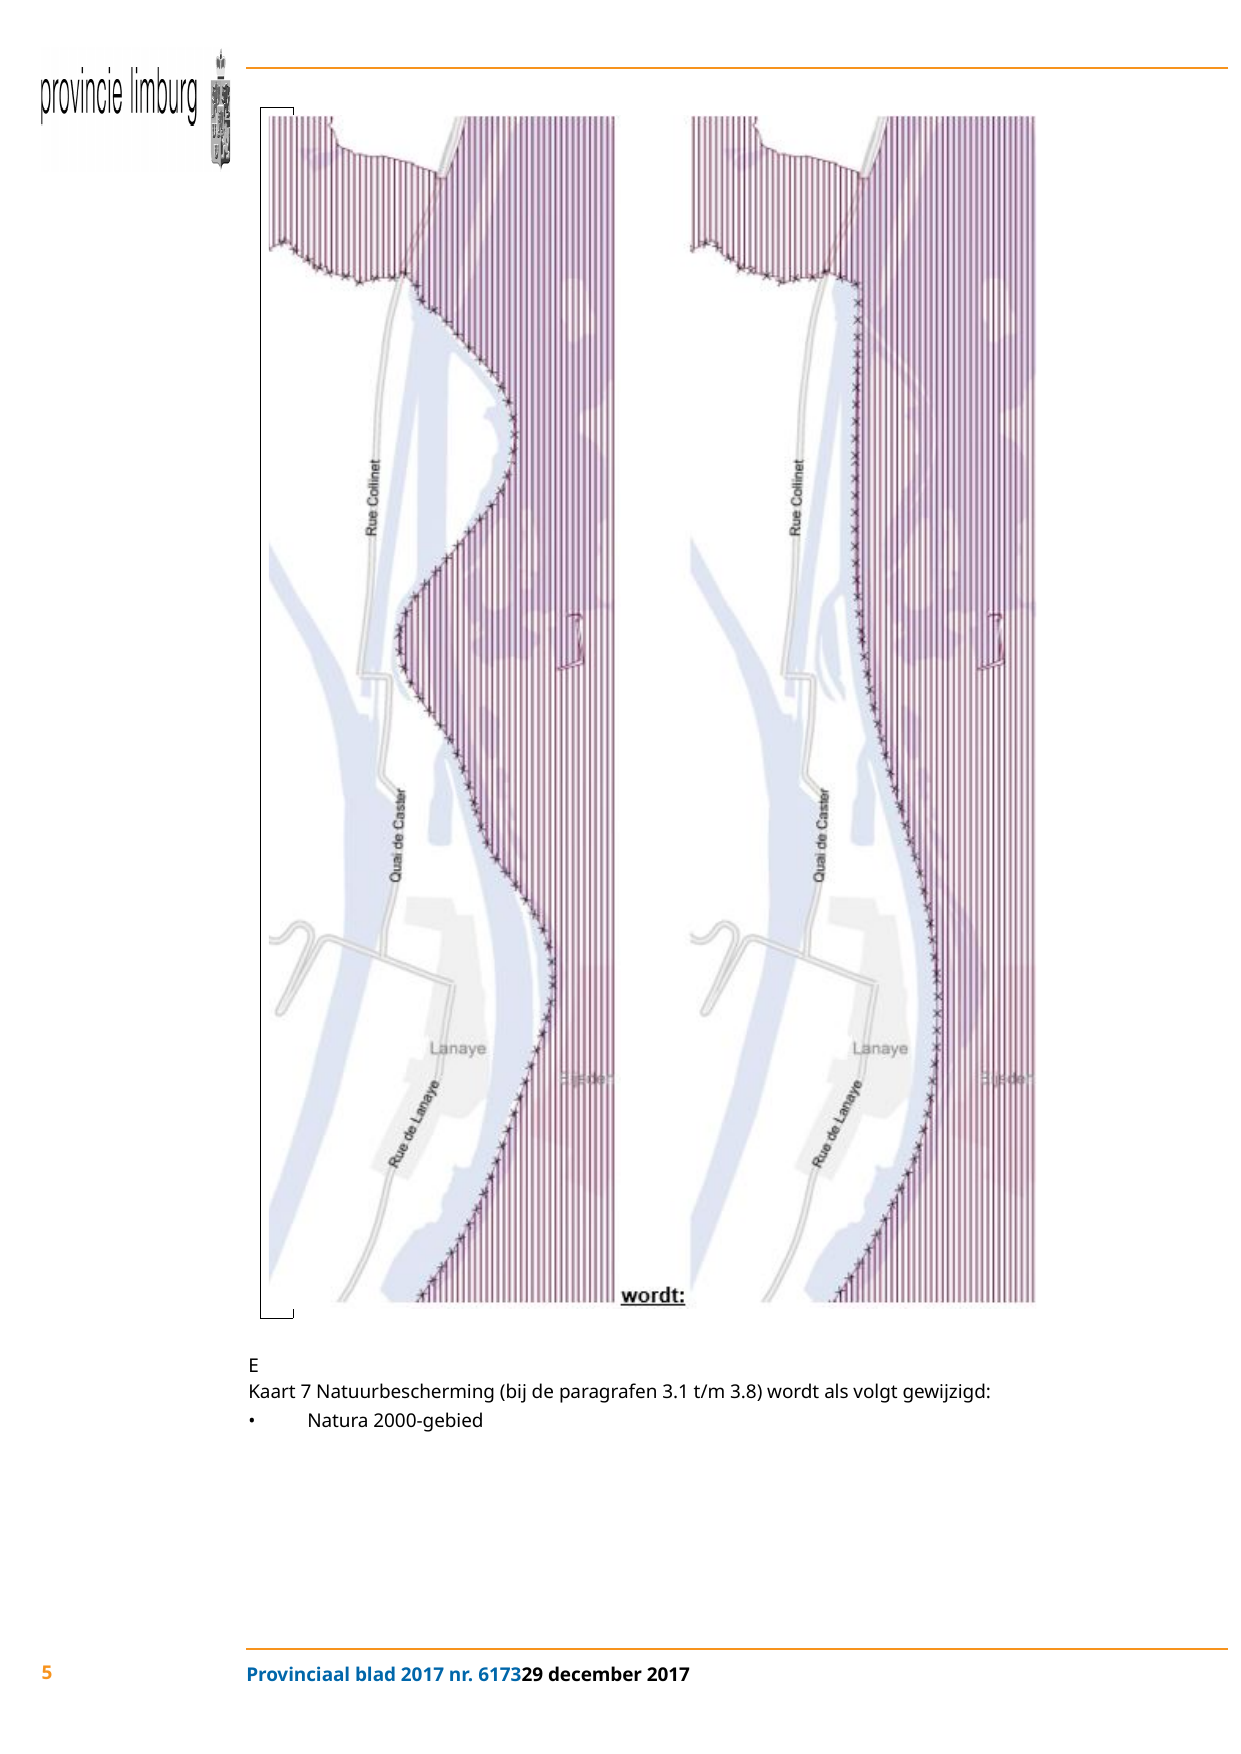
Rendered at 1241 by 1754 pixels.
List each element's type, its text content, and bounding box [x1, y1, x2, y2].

picture [268, 115, 1037, 1309]
text Kaart 7 Natuurbescherming (bij de paragrafen 3.1 t/m 3.8) wordt als volgt gewijzigd: [248, 1378, 1152, 1404]
list Natura 2000-gebied [248, 1408, 1152, 1433]
text E [248, 1352, 1152, 1378]
picture [41, 47, 231, 172]
